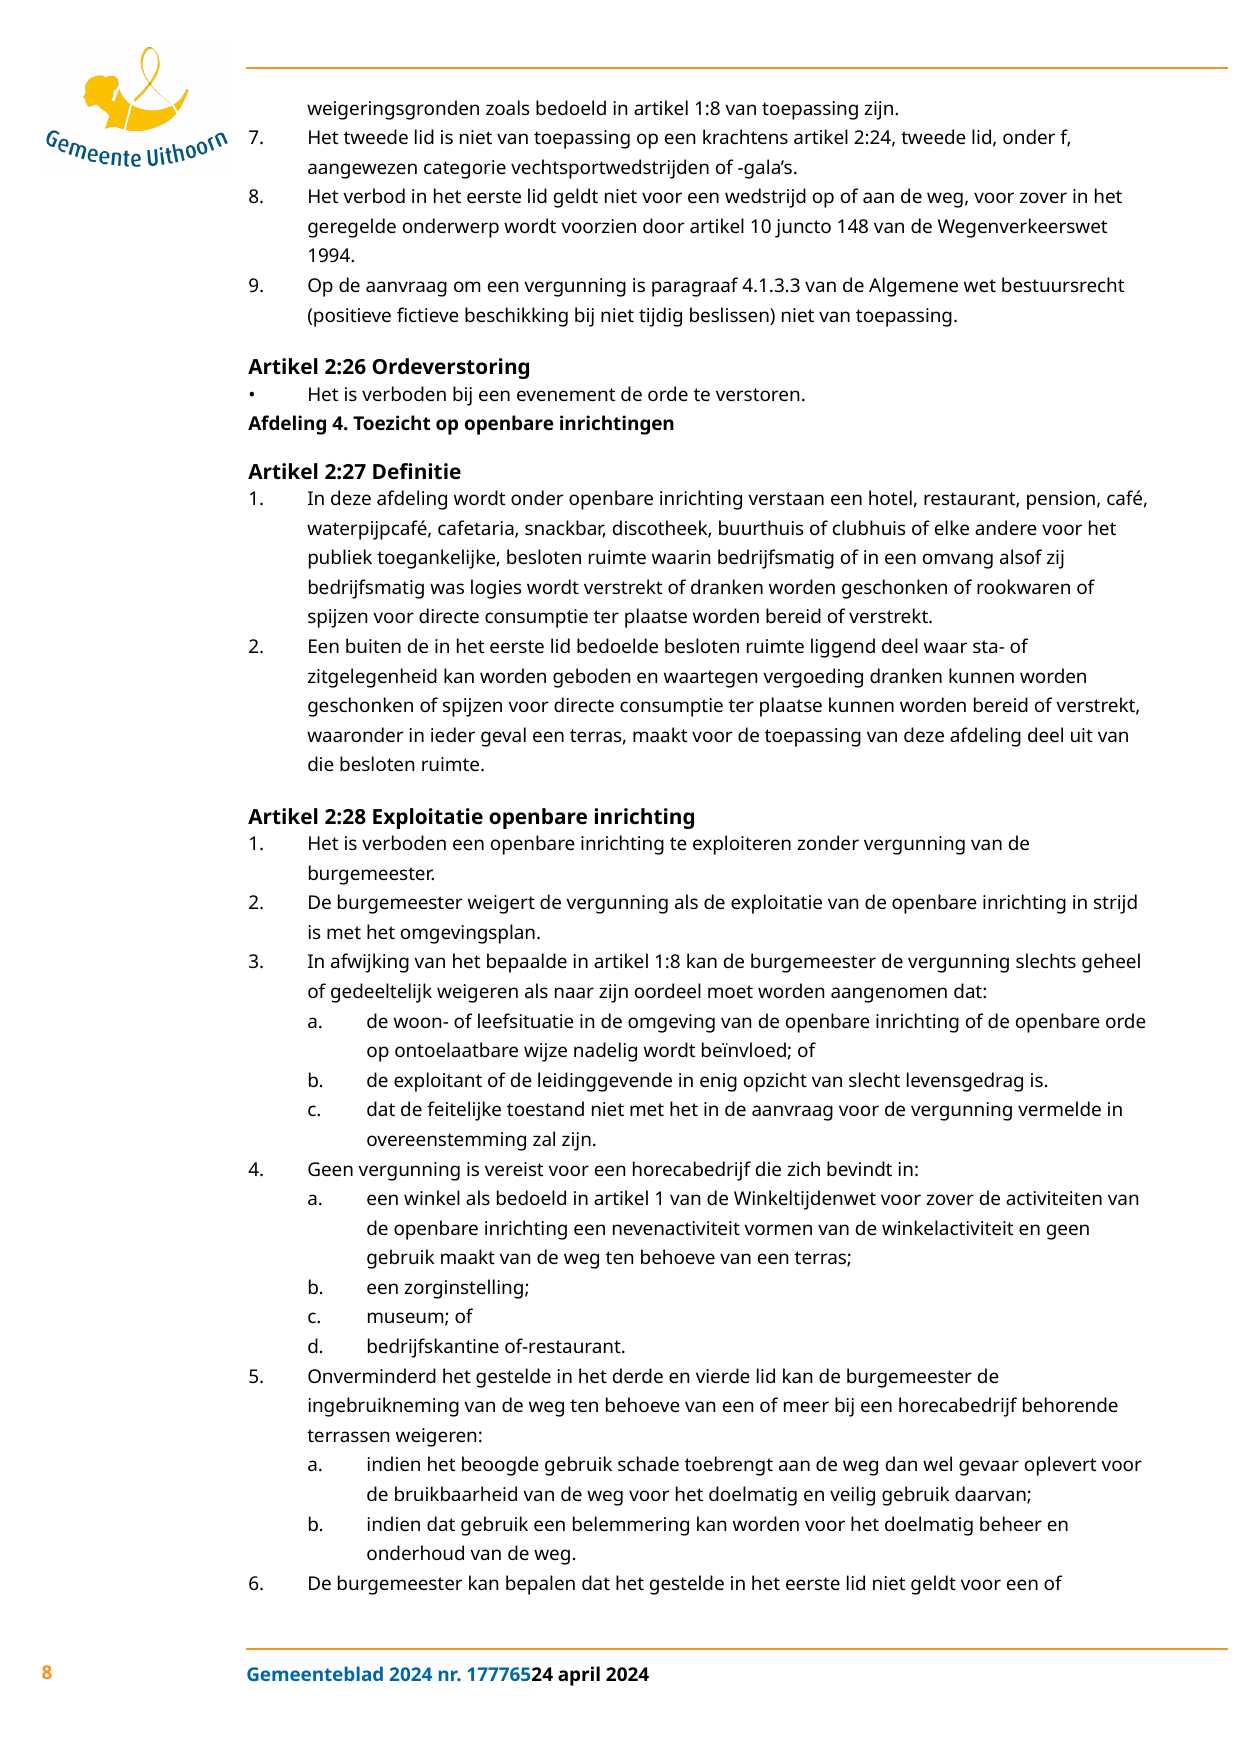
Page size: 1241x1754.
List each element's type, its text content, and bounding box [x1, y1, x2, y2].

picture [41, 47, 231, 172]
list Het verbod in het eerste lid geldt niet voor een wedstrijd op of aan de weg, voor zover in het geregelde onderwerp wordt voorzien door artikel 10 juncto 148 van de Wegenverkeerswet 1994. [248, 183, 1152, 268]
list Het tweede lid is niet van toepassing op een krachtens artikel 2:24, tweede lid, onder f, aangewezen categorie vechtsportwedstrijden of -gala’s. [248, 124, 1152, 180]
list indien het beoogde gebruik schade toebrengt aan de weg dan wel gevaar oplevert voor de bruikbaarheid van de weg voor het doelmatig en veilig gebruik daarvan; [307, 1452, 1152, 1507]
list Een buiten de in het eerste lid bedoelde besloten ruimte liggend deel waar sta- of zitgelegenheid kan worden geboden en waartegen vergoeding dranken kunnen worden geschonken of spijzen voor directe consumptie ter plaatse kunnen worden bereid of verstrekt, waaronder in ieder geval een terras, maakt voor de toepassing van deze afdeling deel uit van die besloten ruimte. [248, 633, 1152, 777]
text Artikel 2:28 Exploitatie openbare inrichting [248, 802, 1152, 830]
list Geen vergunning is vereist voor een horecabedrijf die zich bevindt in: [248, 1156, 1152, 1182]
list bedrijfskantine of-restaurant. [307, 1333, 1152, 1359]
list dat de feitelijke toestand niet met het in de aanvraag voor de vergunning vermelde in overeenstemming zal zijn. [307, 1097, 1152, 1152]
list weigeringsgronden zoals bedoeld in artikel 1:8 van toepassing zijn. [248, 95, 1152, 121]
list de exploitant of de leidinggevende in enig opzicht van slecht levensgedrag is. [307, 1067, 1152, 1093]
list De burgemeester kan bepalen dat het gestelde in het eerste lid niet geldt voor een of [248, 1570, 1152, 1596]
list Onverminderd het gestelde in het derde en vierde lid kan de burgemeester de ingebruikneming van de weg ten behoeve van een of meer bij een horecabedrijf behorende terrassen weigeren: [248, 1363, 1152, 1448]
list Op de aanvraag om een vergunning is paragraaf 4.1.3.3 van de Algemene wet bestuursrecht (positieve fictieve beschikking bij niet tijdig beslissen) niet van toepassing. [248, 272, 1152, 328]
list Het is verboden bij een evenement de orde te verstoren. [248, 381, 1152, 406]
list Het is verboden een openbare inrichting te exploiteren zonder vergunning van de burgemeester. [248, 830, 1152, 886]
text Artikel 2:26 Ordeverstoring [248, 352, 1152, 381]
list In afwijking van het bepaalde in artikel 1:8 kan de burgemeester de vergunning slechts geheel of gedeeltelijk weigeren als naar zijn oordeel moet worden aangenomen dat: [248, 949, 1152, 1004]
list een zorginstelling; [307, 1274, 1152, 1300]
list de woon- of leefsituatie in de omgeving van de openbare inrichting of de openbare orde op ontoelaatbare wijze nadelig wordt beïnvloed; of [307, 1008, 1152, 1063]
list De burgemeester weigert de vergunning als de exploitatie van de openbare inrichting in strijd is met het omgevingsplan. [248, 889, 1152, 945]
text Artikel 2:27 Definitie [248, 457, 1152, 485]
list museum; of [307, 1304, 1152, 1329]
list In deze afdeling wordt onder openbare inrichting verstaan een hotel, restaurant, pension, café, waterpijpcafé, cafetaria, snackbar, discotheek, buurthuis of clubhuis of elke andere voor het publiek toegankelijke, besloten ruimte waarin bedrijfsmatig of in een omvang alsof zij bedrijfsmatig was logies wordt verstrekt of dranken worden geschonken of rookwaren of spijzen voor directe consumptie ter plaatse worden bereid of verstrekt. [248, 485, 1152, 629]
text Afdeling 4. Toezicht op openbare inrichtingen [248, 410, 1152, 436]
list indien dat gebruik een belemmering kan worden voor het doelmatig beheer en onderhoud van de weg. [307, 1511, 1152, 1566]
list een winkel als bedoeld in artikel 1 van de Winkeltijdenwet voor zover de activiteiten van de openbare inrichting een nevenactiviteit vormen van de winkelactiviteit en geen gebruik maakt van de weg ten behoeve van een terras; [307, 1185, 1152, 1270]
